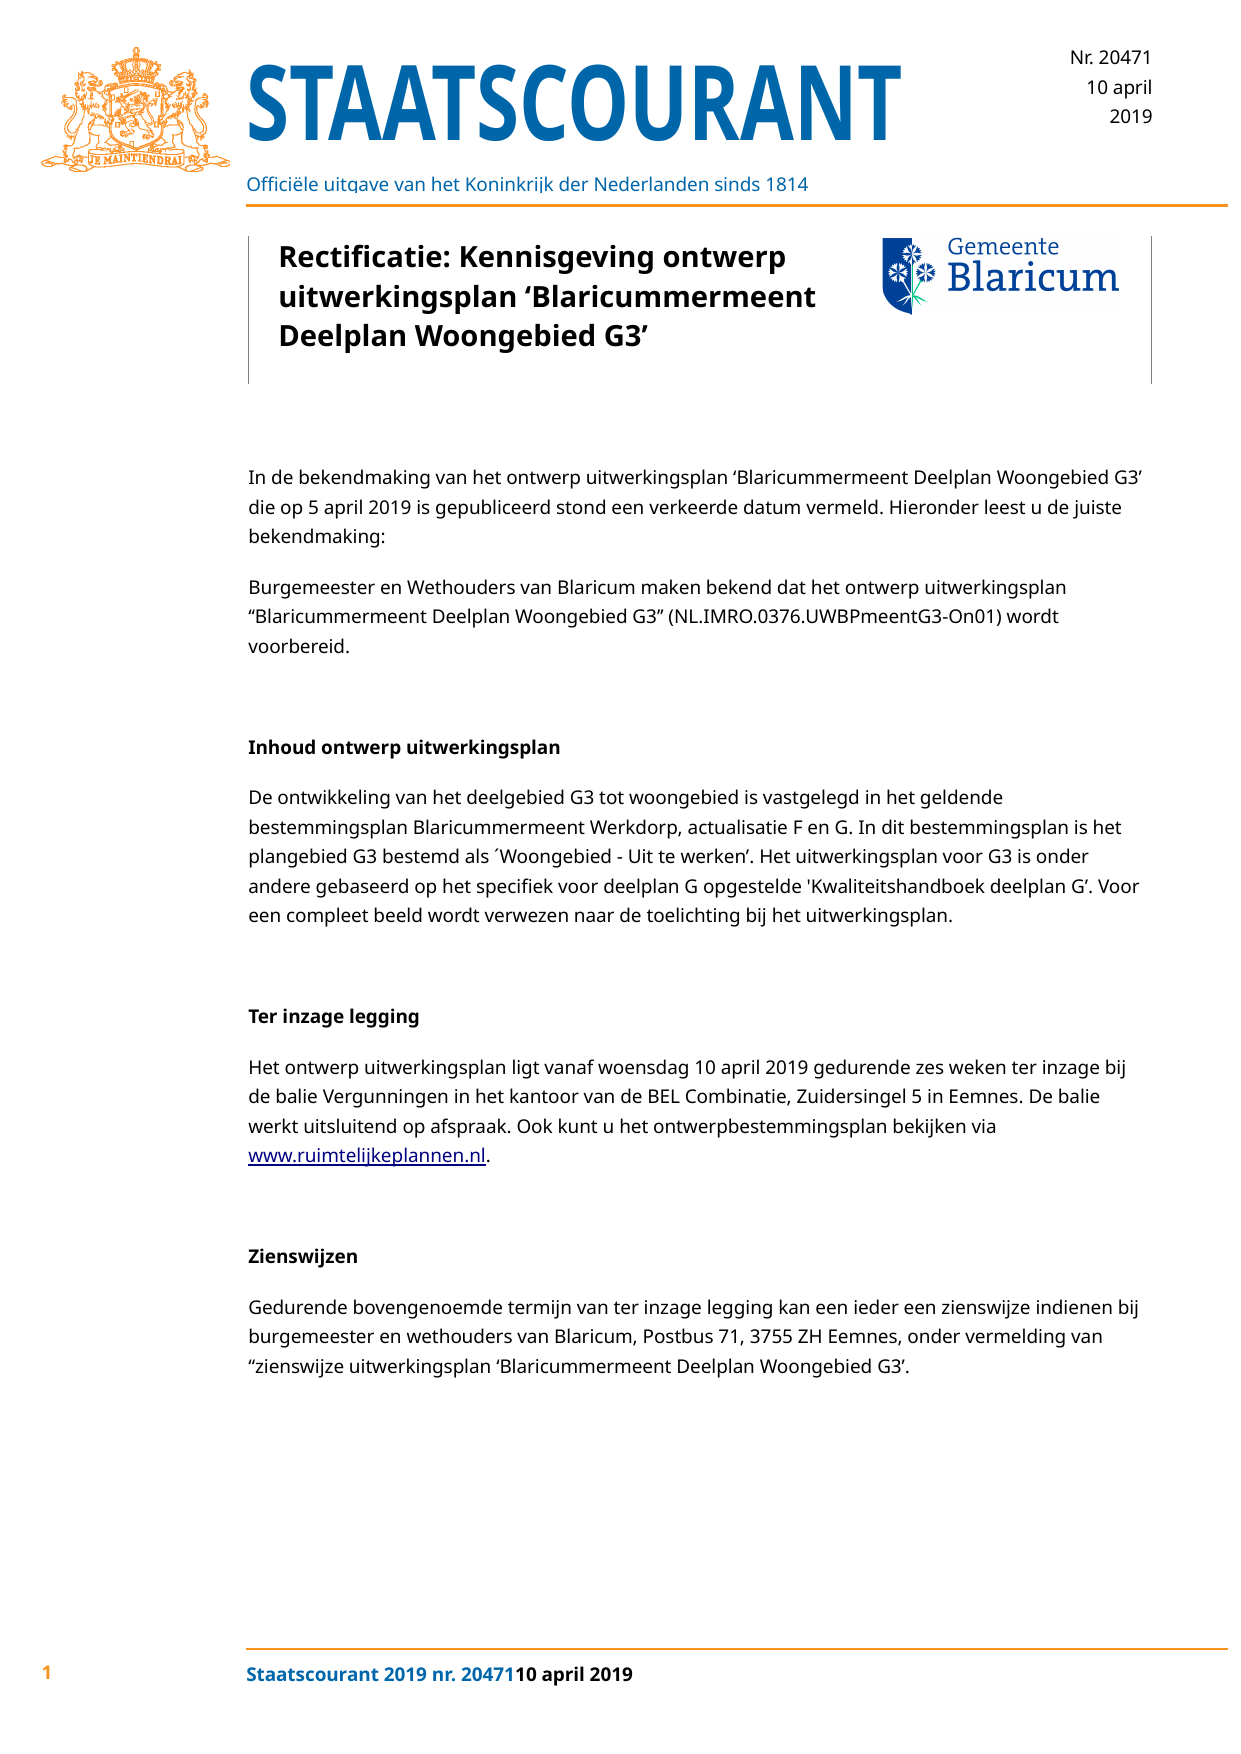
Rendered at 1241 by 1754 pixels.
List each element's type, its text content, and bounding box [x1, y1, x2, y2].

text In de bekendmaking van het ontwerp uitwerkingsplan ‘Blaricummermeent Deelplan Woongebied G3’ die op 5 april 2019 is gepubliceerd stond een verkeerde datum vermeld. Hieronder leest u de juiste bekendmaking: [248, 464, 1152, 549]
picture [41, 47, 231, 172]
table_header Rectificatie: Kennisgeving ontwerp uitwerkingsplan ‘Blaricummermeent Deelplan Woongebied G3’ [249, 236, 850, 384]
text Het ontwerp uitwerkingsplan ligt vanaf woensdag 10 april 2019 gedurende zes weken ter inzage bij de balie Vergunningen in het kantoor van de BEL Combinatie, Zuidersingel 5 in Eemnes. De balie werkt uitsluitend op afspraak. Ook kunt u het ontwerpbestemmingsplan bekijken via www.ruimtelijkeplannen.nl. [248, 1054, 1152, 1168]
text De ontwikkeling van het deelgebied G3 tot woongebied is vastgelegd in het geldende bestemmingsplan Blaricummermeent Werkdorp, actualisatie F en G. In dit bestemmingsplan is het plangebied G3 bestemd als ´Woongebied - Uit te werken’. Het uitwerkingsplan voor G3 is onder andere gebaseerd op het specifiek voor deelplan G opgestelde 'Kwaliteitshandboek deelplan G’. Voor een compleet beeld wordt verwezen naar de toelichting bij het uitwerkingsplan. [248, 784, 1152, 928]
picture [882, 236, 1119, 315]
text Burgemeester en Wethouders van Blaricum maken bekend dat het ontwerp uitwerkingsplan ‘‘Blaricummermeent Deelplan Woongebied G3’’ (NL.IMRO.0376.UWBPmeentG3-On01) wordt voorbereid. [248, 574, 1152, 659]
text Gedurende bovengenoemde termijn van ter inzage legging kan een ieder een zienswijze indienen bij burgemeester en wethouders van Blaricum, Postbus 71, 3755 ZH Eemnes, onder vermelding van “zienswijze uitwerkingsplan ‘Blaricummermeent Deelplan Woongebied G3’. [248, 1294, 1152, 1379]
text Zienswijzen [248, 1243, 1152, 1269]
text Inhoud ontwerp uitwerkingsplan [248, 734, 1152, 760]
table_header [850, 236, 1151, 384]
text Ter inzage legging [248, 1003, 1152, 1029]
